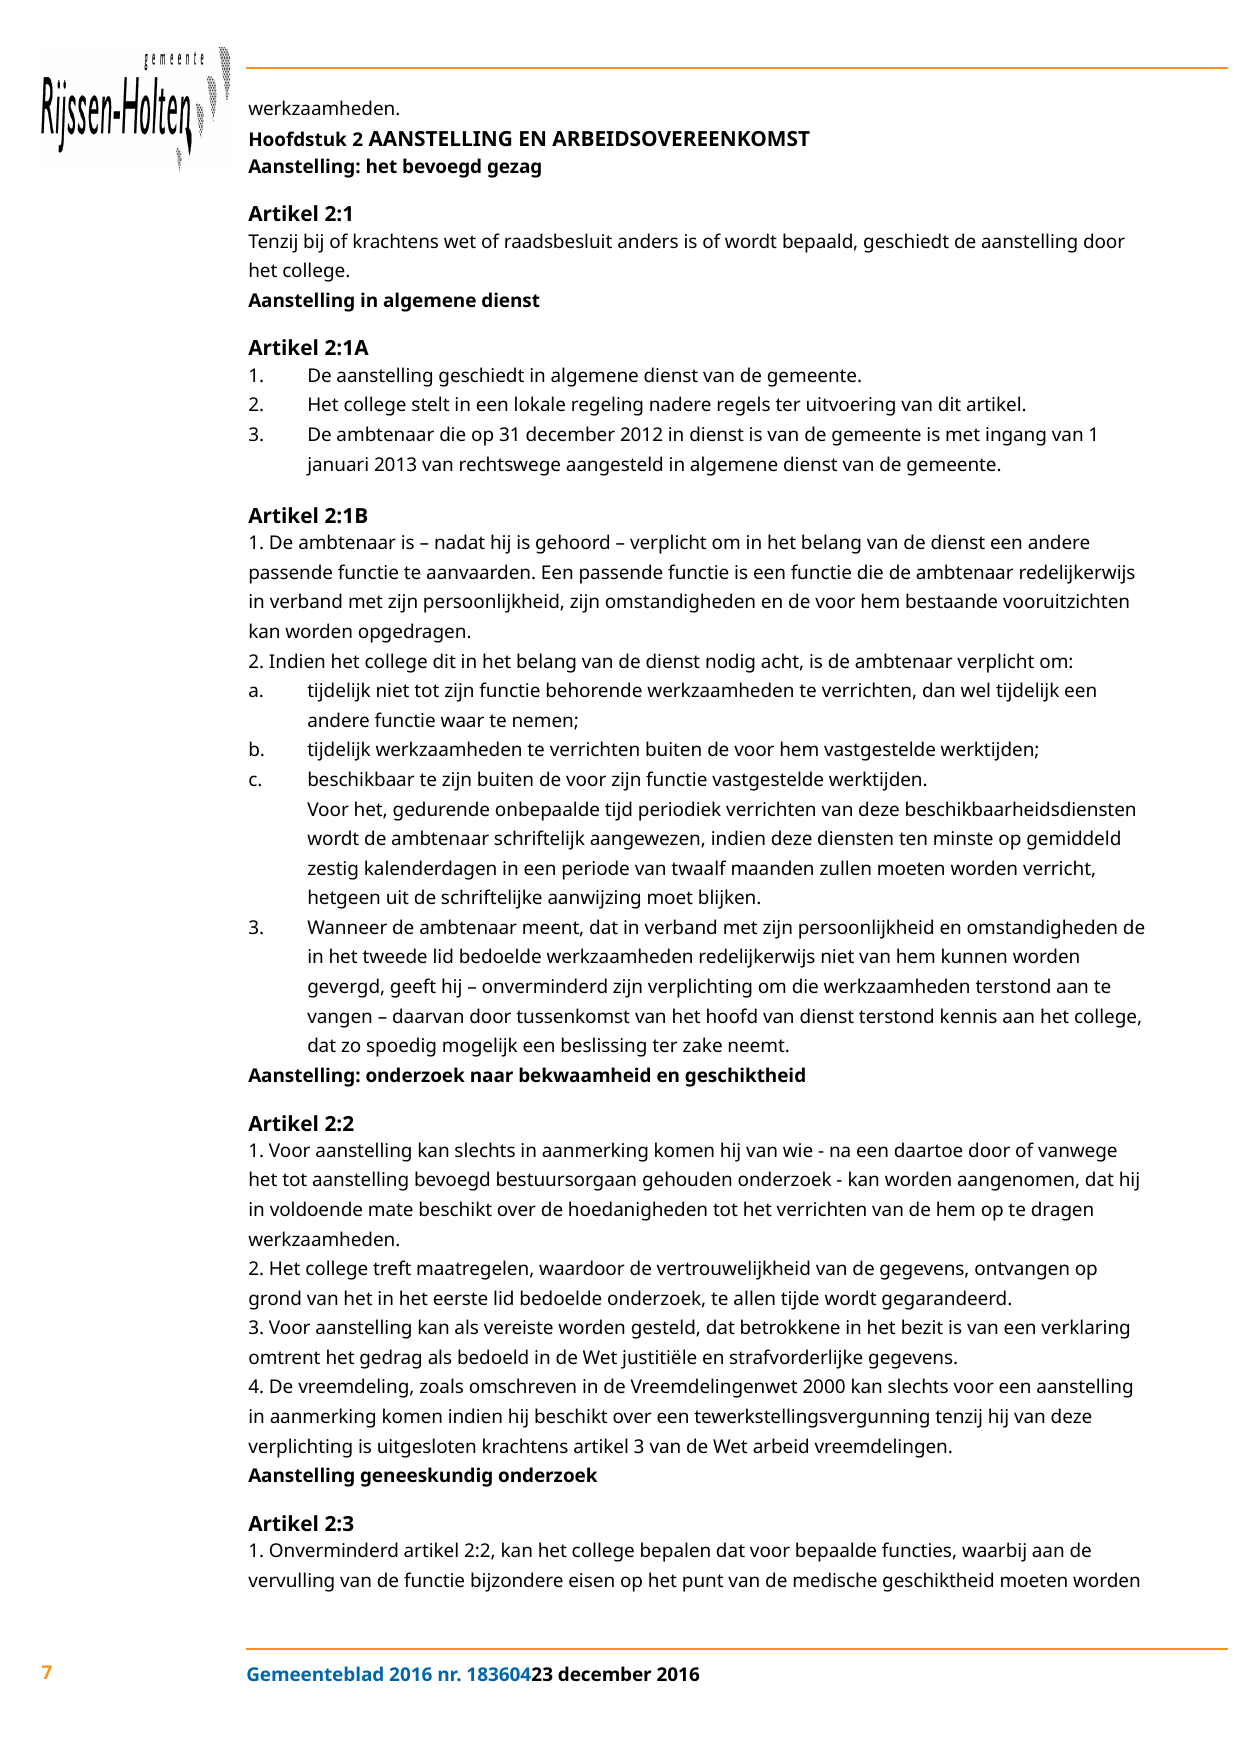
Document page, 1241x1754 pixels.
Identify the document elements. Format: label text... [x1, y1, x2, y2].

text 1. Onverminderd artikel 2:2, kan het college bepalen dat voor bepaalde functies, waarbij aan de vervulling van de functie bijzondere eisen op het punt van de medische geschiktheid moeten worden [248, 1537, 1152, 1593]
text Artikel 2:1B [248, 501, 1152, 529]
list Het college stelt in een lokale regeling nadere regels ter uitvoering van dit artikel. [248, 392, 1152, 417]
list beschikbaar te zijn buiten de voor zijn functie vastgestelde werktijden. [248, 766, 1152, 792]
text 1. De ambtenaar is – nadat hij is gehoord – verplicht om in het belang van de dienst een andere passende functie te aanvaarden. Een passende functie is een functie die de ambtenaar redelijkerwijs in verband met zijn persoonlijkheid, zijn omstandigheden en de voor hem bestaande vooruitzichten kan worden opgedragen. [248, 529, 1152, 644]
text Aanstelling: onderzoek naar bekwaamheid en geschiktheid [248, 1062, 1152, 1088]
text Artikel 2:1 [248, 199, 1152, 228]
text werkzaamheden. [248, 95, 1152, 121]
list Wanneer de ambtenaar meent, dat in verband met zijn persoonlijkheid en omstandigheden de in het tweede lid bedoelde werkzaamheden redelijkerwijs niet van hem kunnen worden gevergd, geeft hij – onverminderd zijn verplichting om die werkzaamheden terstond aan te vangen – daarvan door tussenkomst van het hoofd van dienst terstond kennis aan het college, dat zo spoedig mogelijk een beslissing ter zake neemt. [248, 914, 1152, 1058]
list Voor het, gedurende onbepaalde tijd periodiek verrichten van deze beschikbaarheidsdiensten wordt de ambtenaar schriftelijk aangewezen, indien deze diensten ten minste op gemiddeld zestig kalenderdagen in een periode van twaalf maanden zullen moeten worden verricht, hetgeen uit de schriftelijke aanwijzing moet blijken. [248, 796, 1152, 910]
text Hoofdstuk 2 AANSTELLING EN ARBEIDSOVEREENKOMST [248, 124, 1152, 153]
text Artikel 2:1A [248, 333, 1152, 362]
text 2. Indien het college dit in het belang van de dienst nodig acht, is de ambtenaar verplicht om: [248, 648, 1152, 674]
text 2. Het college treft maatregelen, waardoor de vertrouwelijkheid van de gegevens, ontvangen op grond van het in het eerste lid bedoelde onderzoek, te allen tijde wordt gegarandeerd. [248, 1255, 1152, 1311]
text Aanstelling: het bevoegd gezag [248, 153, 1152, 178]
text Aanstelling geneeskundig onderzoek [248, 1462, 1152, 1488]
picture [41, 47, 231, 172]
list De aanstelling geschiedt in algemene dienst van de gemeente. [248, 362, 1152, 388]
list tijdelijk werkzaamheden te verrichten buiten de voor hem vastgestelde werktijden; [248, 737, 1152, 762]
text Tenzij bij of krachtens wet of raadsbesluit anders is of wordt bepaald, geschiedt de aanstelling door het college. [248, 228, 1152, 283]
text 3. Voor aanstelling kan als vereiste worden gesteld, dat betrokkene in het bezit is van een verklaring omtrent het gedrag als bedoeld in de Wet justitiële en strafvorderlijke gegevens. [248, 1314, 1152, 1370]
text Artikel 2:2 [248, 1109, 1152, 1137]
text Artikel 2:3 [248, 1509, 1152, 1537]
text Aanstelling in algemene dienst [248, 287, 1152, 313]
list tijdelijk niet tot zijn functie behorende werkzaamheden te verrichten, dan wel tijdelijk een andere functie waar te nemen; [248, 677, 1152, 733]
text 4. De vreemdeling, zoals omschreven in de Vreemdelingenwet 2000 kan slechts voor een aanstelling in aanmerking komen indien hij beschikt over een tewerkstellingsvergunning tenzij hij van deze verplichting is uitgesloten krachtens artikel 3 van de Wet arbeid vreemdelingen. [248, 1374, 1152, 1459]
list De ambtenaar die op 31 december 2012 in dienst is van de gemeente is met ingang van 1 januari 2013 van rechtswege aangesteld in algemene dienst van de gemeente. [248, 421, 1152, 476]
text 1. Voor aanstelling kan slechts in aanmerking komen hij van wie - na een daartoe door of vanwege het tot aanstelling bevoegd bestuursorgaan gehouden onderzoek - kan worden aangenomen, dat hij in voldoende mate beschikt over de hoedanigheden tot het verrichten van de hem op te dragen werkzaamheden. [248, 1137, 1152, 1252]
